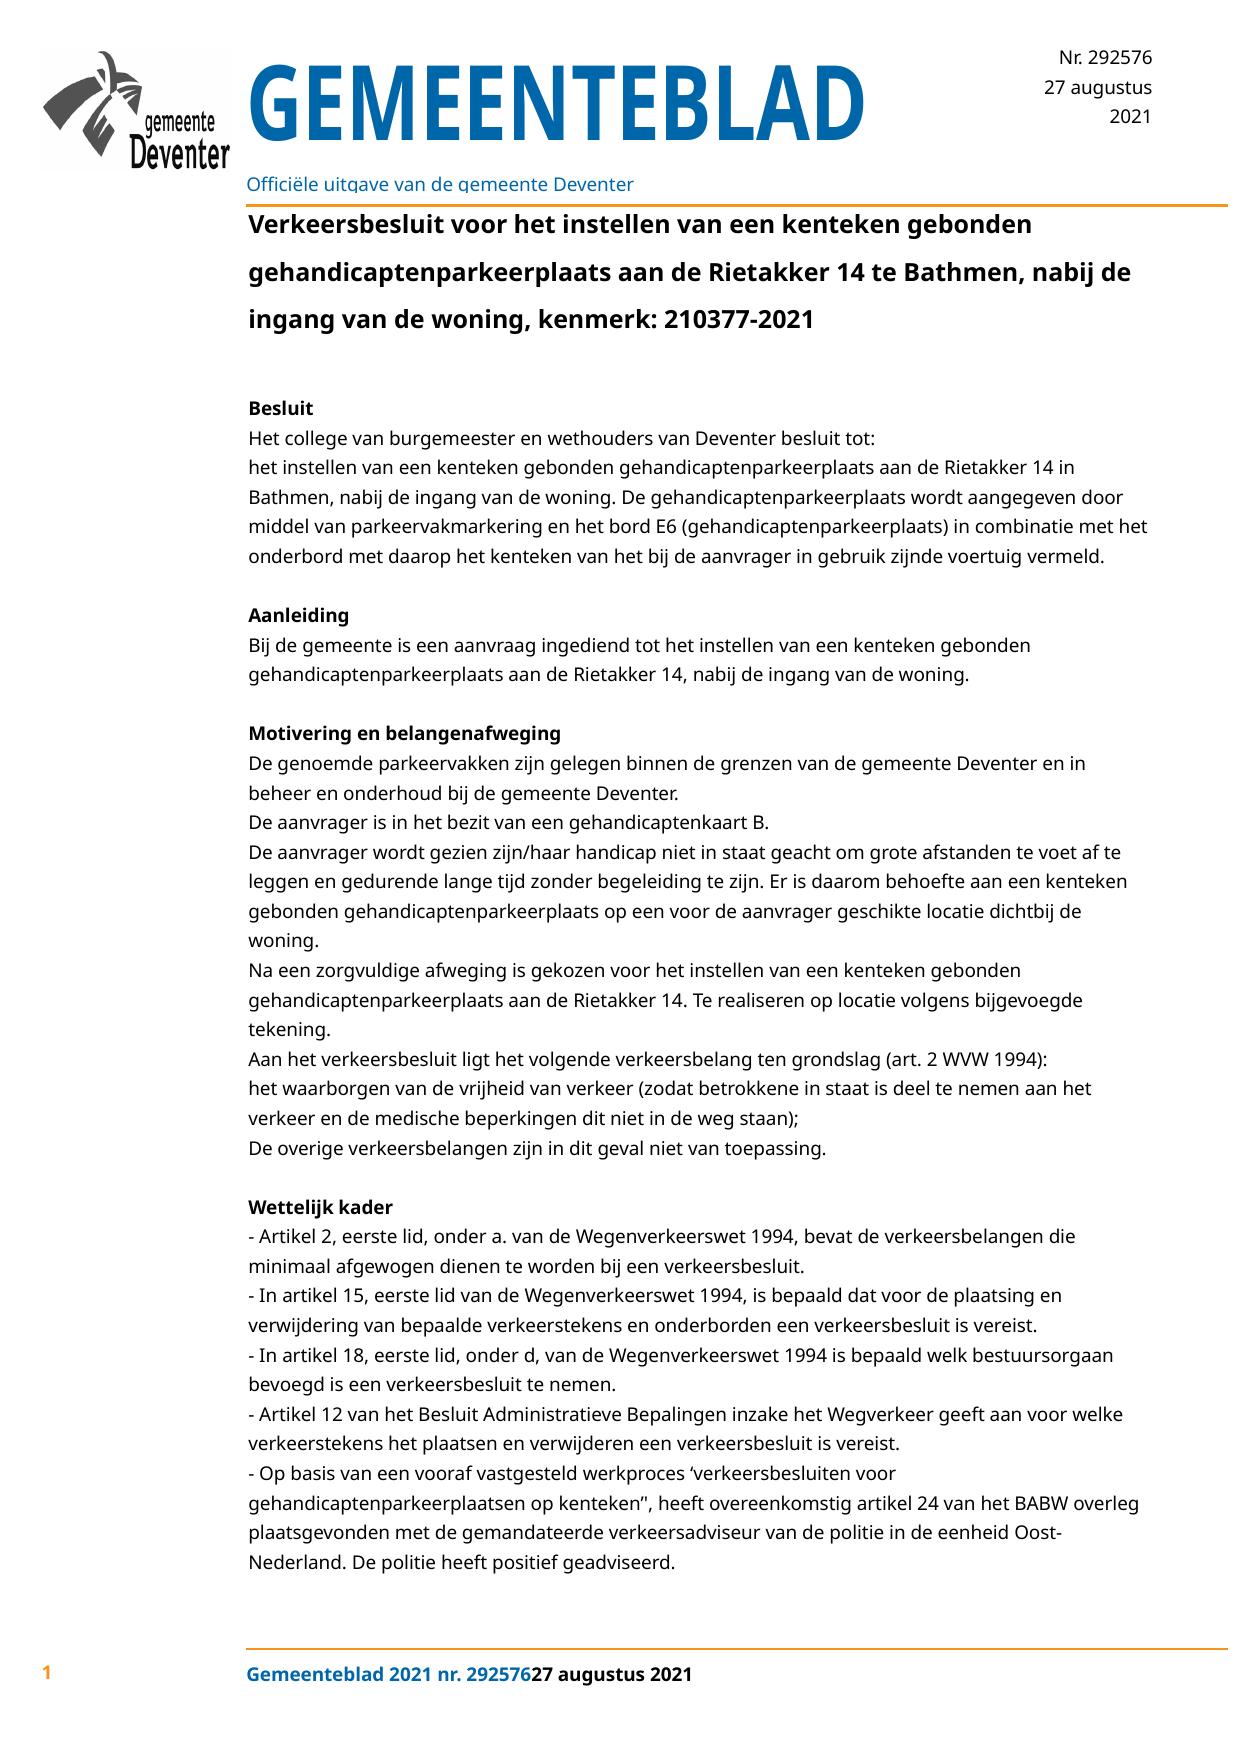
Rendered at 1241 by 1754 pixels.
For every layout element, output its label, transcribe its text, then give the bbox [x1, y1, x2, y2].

picture [41, 47, 231, 172]
text Motivering en belangenafweging [248, 721, 1152, 746]
text - In artikel 18, eerste lid, onder d, van de Wegenverkeerswet 1994 is bepaald welk bestuursorgaan bevoegd is een verkeersbesluit te nemen. [248, 1342, 1152, 1397]
text Bij de gemeente is een aanvraag ingediend tot het instellen van een kenteken gebonden gehandicaptenparkeerplaats aan de Rietakker 14, nabij de ingang van de woning. [248, 632, 1152, 687]
text Het college van burgemeester en wethouders van Deventer besluit tot: [248, 425, 1152, 450]
text De overige verkeersbelangen zijn in dit geval niet van toepassing. [248, 1135, 1152, 1160]
text - Artikel 2, eerste lid, onder a. van de Wegenverkeerswet 1994, bevat de verkeersbelangen die minimaal afgewogen dienen te worden bij een verkeersbesluit. [248, 1223, 1152, 1279]
text Verkeersbesluit voor het instellen van een kenteken gebonden gehandicaptenparkeerplaats aan de Rietakker 14 te Bathmen, nabij de ingang van de woning, kenmerk: 210377-2021 [248, 207, 1152, 336]
text Aan het verkeersbesluit ligt het volgende verkeersbelang ten grondslag (art. 2 WVW 1994): [248, 1046, 1152, 1072]
text - Artikel 12 van het Besluit Administratieve Bepalingen inzake het Wegverkeer geeft aan voor welke verkeerstekens het plaatsen en verwijderen een verkeersbesluit is vereist. [248, 1401, 1152, 1456]
text Wettelijk kader [248, 1194, 1152, 1219]
text De aanvrager is in het bezit van een gehandicaptenkaart B. [248, 809, 1152, 835]
text - Op basis van een vooraf vastgesteld werkproces ‘verkeersbesluiten voor gehandicaptenparkeerplaatsen op kenteken’', heeft overeenkomstig artikel 24 van het BABW overleg plaatsgevonden met de gemandateerde verkeersadviseur van de politie in de eenheid Oost-Nederland. De politie heeft positief geadviseerd. [248, 1460, 1152, 1574]
text De genoemde parkeervakken zijn gelegen binnen de grenzen van de gemeente Deventer en in beheer en onderhoud bij de gemeente Deventer. [248, 750, 1152, 805]
text Na een zorgvuldige afweging is gekozen voor het instellen van een kenteken gebonden gehandicaptenparkeerplaats aan de Rietakker 14. Te realiseren op locatie volgens bijgevoegde tekening. [248, 957, 1152, 1042]
text het waarborgen van de vrijheid van verkeer (zodat betrokkene in staat is deel te nemen aan het verkeer en de medische beperkingen dit niet in de weg staan); [248, 1076, 1152, 1131]
text Besluit [248, 395, 1152, 421]
text Aanleiding [248, 602, 1152, 628]
text - In artikel 15, eerste lid van de Wegenverkeerswet 1994, is bepaald dat voor de plaatsing en verwijdering van bepaalde verkeerstekens en onderborden een verkeersbesluit is vereist. [248, 1283, 1152, 1338]
text De aanvrager wordt gezien zijn/haar handicap niet in staat geacht om grote afstanden te voet af te leggen en gedurende lange tijd zonder begeleiding te zijn. Er is daarom behoefte aan een kenteken gebonden gehandicaptenparkeerplaats op een voor de aanvrager geschikte locatie dichtbij de woning. [248, 839, 1152, 953]
text het instellen van een kenteken gebonden gehandicaptenparkeerplaats aan de Rietakker 14 in Bathmen, nabij de ingang van de woning. De gehandicaptenparkeerplaats wordt aangegeven door middel van parkeervakmarkering en het bord E6 (gehandicaptenparkeerplaats) in combinatie met het onderbord met daarop het kenteken van het bij de aanvrager in gebruik zijnde voertuig vermeld. [248, 454, 1152, 569]
